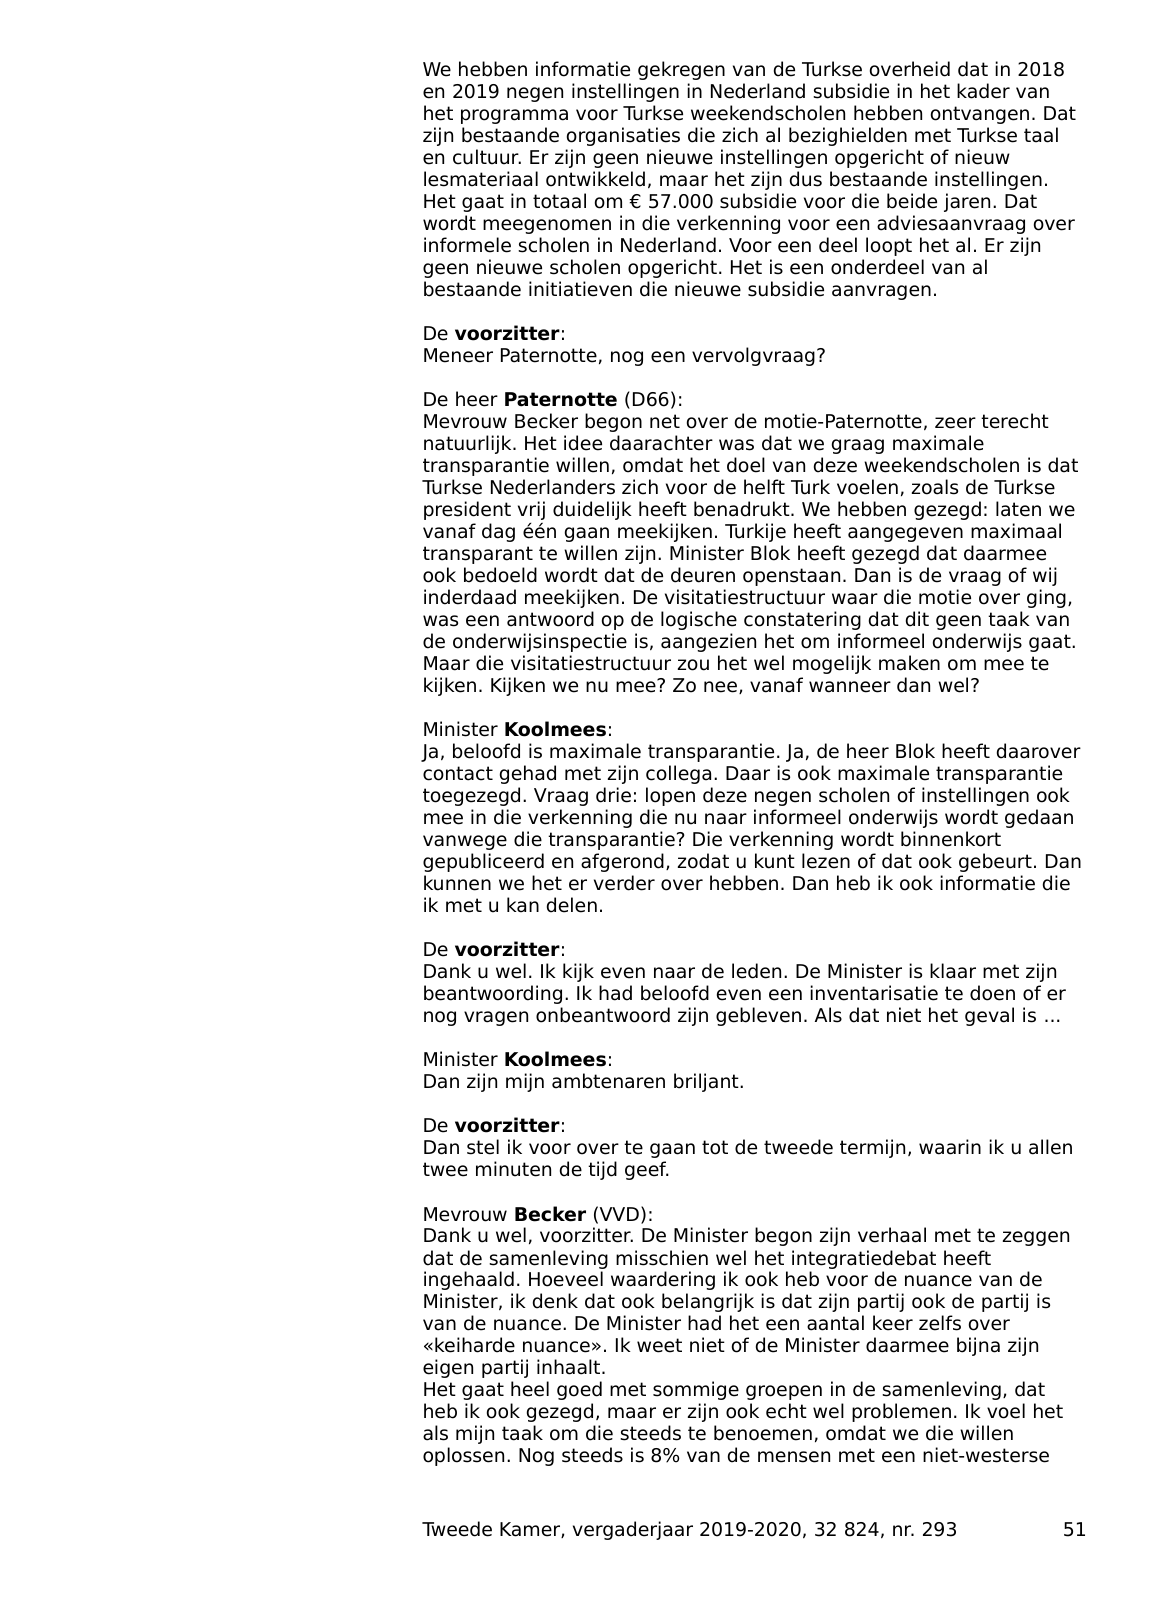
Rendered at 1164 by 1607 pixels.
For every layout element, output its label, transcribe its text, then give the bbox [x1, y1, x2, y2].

text Het gaat heel goed met sommige groepen in de samenleving, dat heb ik ook gezegd, maar er zijn ook echt wel problemen. Ik voel het als mijn taak om die steeds te benoemen, omdat we die willen oplossen. Nog steeds is 8% van de mensen met een niet-westerse [422, 1379, 1087, 1467]
text Minister Koolmees: [422, 719, 1087, 741]
text Dan stel ik voor over te gaan tot de tweede termijn, waarin ik u allen twee minuten de tijd geef. [422, 1137, 1087, 1181]
text De voorzitter: [422, 1115, 1087, 1137]
text Dank u wel, voorzitter. De Minister begon zijn verhaal met te zeggen dat de samenleving misschien wel het integratiedebat heeft ingehaald. Hoeveel waardering ik ook heb voor de nuance van de Minister, ik denk dat ook belangrijk is dat zijn partij ook de partij is van de nuance. De Minister had het een aantal keer zelfs over «keiharde nuance». Ik weet niet of de Minister daarmee bijna zijn eigen partij inhaalt. [422, 1225, 1087, 1379]
text We hebben informatie gekregen van de Turkse overheid dat in 2018 en 2019 negen instellingen in Nederland subsidie in het kader van het programma voor Turkse weekendscholen hebben ontvangen. Dat zijn bestaande organisaties die zich al bezighielden met Turkse taal en cultuur. Er zijn geen nieuwe instellingen opgericht of nieuw lesmateriaal ontwikkeld, maar het zijn dus bestaande instellingen. Het gaat in totaal om € 57.000 subsidie voor die beide jaren. Dat wordt meegenomen in die verkenning voor een adviesaanvraag over informele scholen in Nederland. Voor een deel loopt het al. Er zijn geen nieuwe scholen opgericht. Het is een onderdeel van al bestaande initiatieven die nieuwe subsidie aanvragen. [422, 59, 1087, 301]
text Dank u wel. Ik kijk even naar de leden. De Minister is klaar met zijn beantwoording. Ik had beloofd even een inventarisatie te doen of er nog vragen onbeantwoord zijn gebleven. Als dat niet het geval is ... [422, 961, 1087, 1027]
text De heer Paternotte (D66): [422, 389, 1087, 411]
text Ja, beloofd is maximale transparantie. Ja, de heer Blok heeft daarover contact gehad met zijn collega. Daar is ook maximale transparantie toegezegd. Vraag drie: lopen deze negen scholen of instellingen ook mee in die verkenning die nu naar informeel onderwijs wordt gedaan vanwege die transparantie? Die verkenning wordt binnenkort gepubliceerd en afgerond, zodat u kunt lezen of dat ook gebeurt. Dan kunnen we het er verder over hebben. Dan heb ik ook informatie die ik met u kan delen. [422, 741, 1087, 917]
text Mevrouw Becker begon net over de motie-Paternotte, zeer terecht natuurlijk. Het idee daarachter was dat we graag maximale transparantie willen, omdat het doel van deze weekendscholen is dat Turkse Nederlanders zich voor de helft Turk voelen, zoals de Turkse president vrij duidelijk heeft benadrukt. We hebben gezegd: laten we vanaf dag één gaan meekijken. Turkije heeft aangegeven maximaal transparant te willen zijn. Minister Blok heeft gezegd dat daarmee ook bedoeld wordt dat de deuren openstaan. Dan is de vraag of wij inderdaad meekijken. De visitatiestructuur waar die motie over ging, was een antwoord op de logische constatering dat dit geen taak van de onderwijsinspectie is, aangezien het om informeel onderwijs gaat. Maar die visitatiestructuur zou het wel mogelijk maken om mee te kijken. Kijken we nu mee? Zo nee, vanaf wanneer dan wel? [422, 411, 1087, 697]
text Minister Koolmees: [422, 1049, 1087, 1071]
text Mevrouw Becker (VVD): [422, 1203, 1087, 1225]
text De voorzitter: [422, 939, 1087, 961]
text De voorzitter: [422, 323, 1087, 345]
text Dan zijn mijn ambtenaren briljant. [422, 1071, 1087, 1093]
text Meneer Paternotte, nog een vervolgvraag? [422, 345, 1087, 367]
